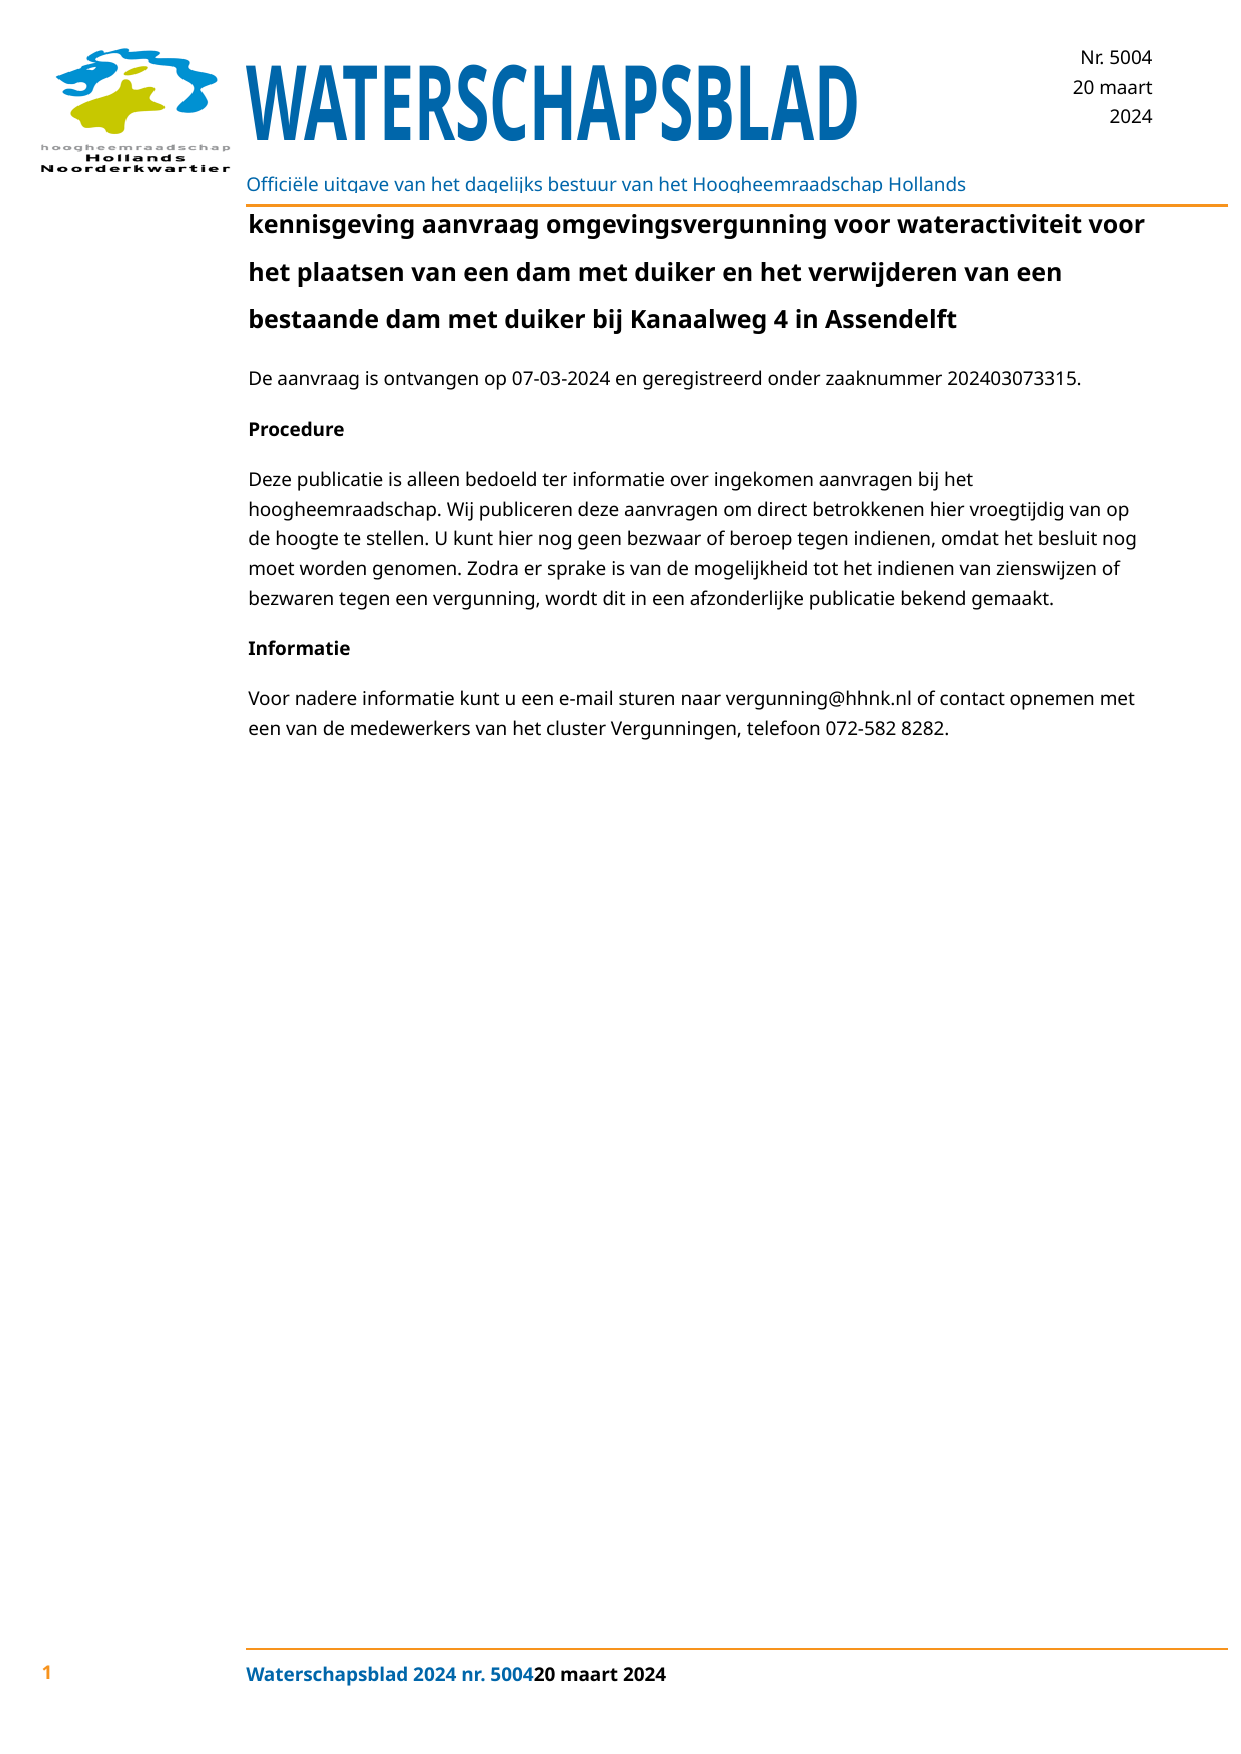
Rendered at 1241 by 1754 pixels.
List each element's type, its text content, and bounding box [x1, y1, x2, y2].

text Informatie [248, 635, 1152, 661]
text Voor nadere informatie kunt u een e-mail sturen naar vergunning@hhnk.nl of contact opnemen met een van de medewerkers van het cluster Vergunningen, telefoon 072-582 8282. [248, 686, 1152, 741]
text Deze publicatie is alleen bedoeld ter informatie over ingekomen aanvragen bij het hoogheemraadschap. Wij publiceren deze aanvragen om direct betrokkenen hier vroegtijdig van op de hoogte te stellen. U kunt hier nog geen bezwaar of beroep tegen indienen, omdat het besluit nog moet worden genomen. Zodra er sprake is van de mogelijkheid tot het indienen van zienswijzen of bezwaren tegen een vergunning, wordt dit in een afzonderlijke publicatie bekend gemaakt. [248, 466, 1152, 610]
text Procedure [248, 416, 1152, 442]
picture [41, 47, 231, 172]
text kennisgeving aanvraag omgevingsvergunning voor wateractiviteit voor het plaatsen van een dam met duiker en het verwijderen van een bestaande dam met duiker bij Kanaalweg 4 in Assendelft [248, 207, 1152, 336]
text De aanvraag is ontvangen op 07-03-2024 en geregistreerd onder zaaknummer 202403073315. [248, 366, 1152, 391]
